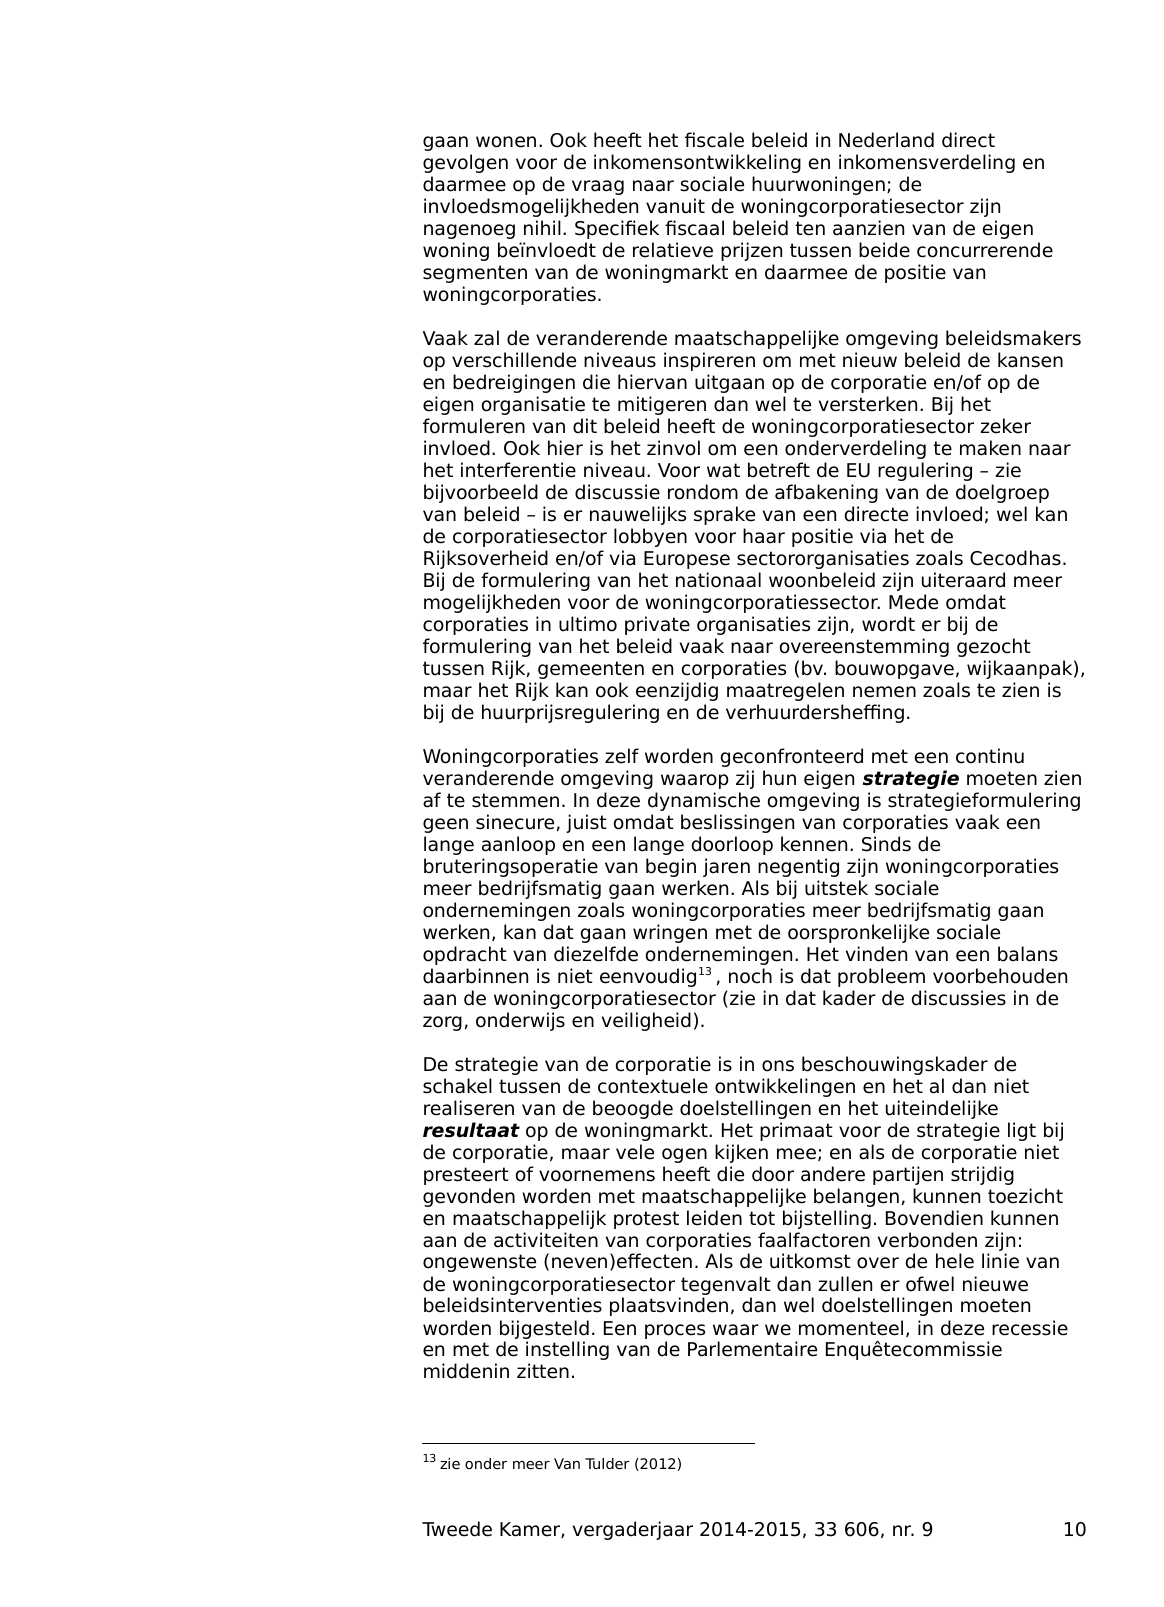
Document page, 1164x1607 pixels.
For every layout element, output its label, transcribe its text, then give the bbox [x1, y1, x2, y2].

text Woningcorporaties zelf worden geconfronteerd met een continu veranderende omgeving waarop zij hun eigen strategie moeten zien af te stemmen. In deze dynamische omgeving is strategieformulering geen sinecure, juist omdat beslissingen van corporaties vaak een lange aanloop en een lange doorloop kennen. Sinds de bruteringsoperatie van begin jaren negentig zijn woningcorporaties meer bedrijfsmatig gaan werken. Als bij uitstek sociale ondernemingen zoals woningcorporaties meer bedrijfsmatig gaan werken, kan dat gaan wringen met de oorspronkelijke sociale opdracht van diezelfde ondernemingen. Het vinden van een balans daarbinnen is niet eenvoudig, noch is dat probleem voorbehouden aan de woningcorporatiesector (zie in dat kader de discussies in de zorg, onderwijs en veiligheid). [422, 746, 1087, 1031]
text gaan wonen. Ook heeft het fiscale beleid in Nederland direct gevolgen voor de inkomensontwikkeling en inkomensverdeling en daarmee op de vraag naar sociale huurwoningen; de invloedsmogelijkheden vanuit de woningcorporatiesector zijn nagenoeg nihil. Specifiek fiscaal beleid ten aanzien van de eigen woning beïnvloedt de relatieve prijzen tussen beide concurrerende segmenten van de woningmarkt en daarmee de positie van woningcorporaties. [422, 130, 1087, 306]
text Vaak zal de veranderende maatschappelijke omgeving beleidsmakers op verschillende niveaus inspireren om met nieuw beleid de kansen en bedreigingen die hiervan uitgaan op de corporatie en/of op de eigen organisatie te mitigeren dan wel te versterken. Bij het formuleren van dit beleid heeft de woningcorporatiesector zeker invloed. Ook hier is het zinvol om een onderverdeling te maken naar het interferentie niveau. Voor wat betreft de EU regulering – zie bijvoorbeeld de discussie rondom de afbakening van de doelgroep van beleid – is er nauwelijks sprake van een directe invloed; wel kan de corporatiesector lobbyen voor haar positie via het de Rijksoverheid en/of via Europese sectororganisaties zoals Cecodhas. Bij de formulering van het nationaal woonbeleid zijn uiteraard meer mogelijkheden voor de woningcorporatiessector. Mede omdat corporaties in ultimo private organisaties zijn, wordt er bij de formulering van het beleid vaak naar overeenstemming gezocht tussen Rijk, gemeenten en corporaties (bv. bouwopgave, wijkaanpak), maar het Rijk kan ook eenzijdig maatregelen nemen zoals te zien is bij de huurprijsregulering en de verhuurdersheffing. [422, 328, 1087, 723]
text De strategie van de corporatie is in ons beschouwingskader de schakel tussen de contextuele ontwikkelingen en het al dan niet realiseren van de beoogde doelstellingen en het uiteindelijke resultaat op de woningmarkt. Het primaat voor de strategie ligt bij de corporatie, maar vele ogen kijken mee; en als de corporatie niet presteert of voornemens heeft die door andere partijen strijdig gevonden worden met maatschappelijke belangen, kunnen toezicht en maatschappelijk protest leiden tot bijstelling. Bovendien kunnen aan de activiteiten van corporaties faalfactoren verbonden zijn: ongewenste (neven)effecten. Als de uitkomst over de hele linie van de woningcorporatiesector tegenvalt dan zullen er ofwel nieuwe beleidsinterventies plaatsvinden, dan wel doelstellingen moeten worden bijgesteld. Een proces waar we momenteel, in deze recessie en met de instelling van de Parlementaire Enquêtecommissie middenin zitten. [422, 1054, 1087, 1383]
text zie onder meer Van Tulder (2012) [422, 1452, 1087, 1474]
